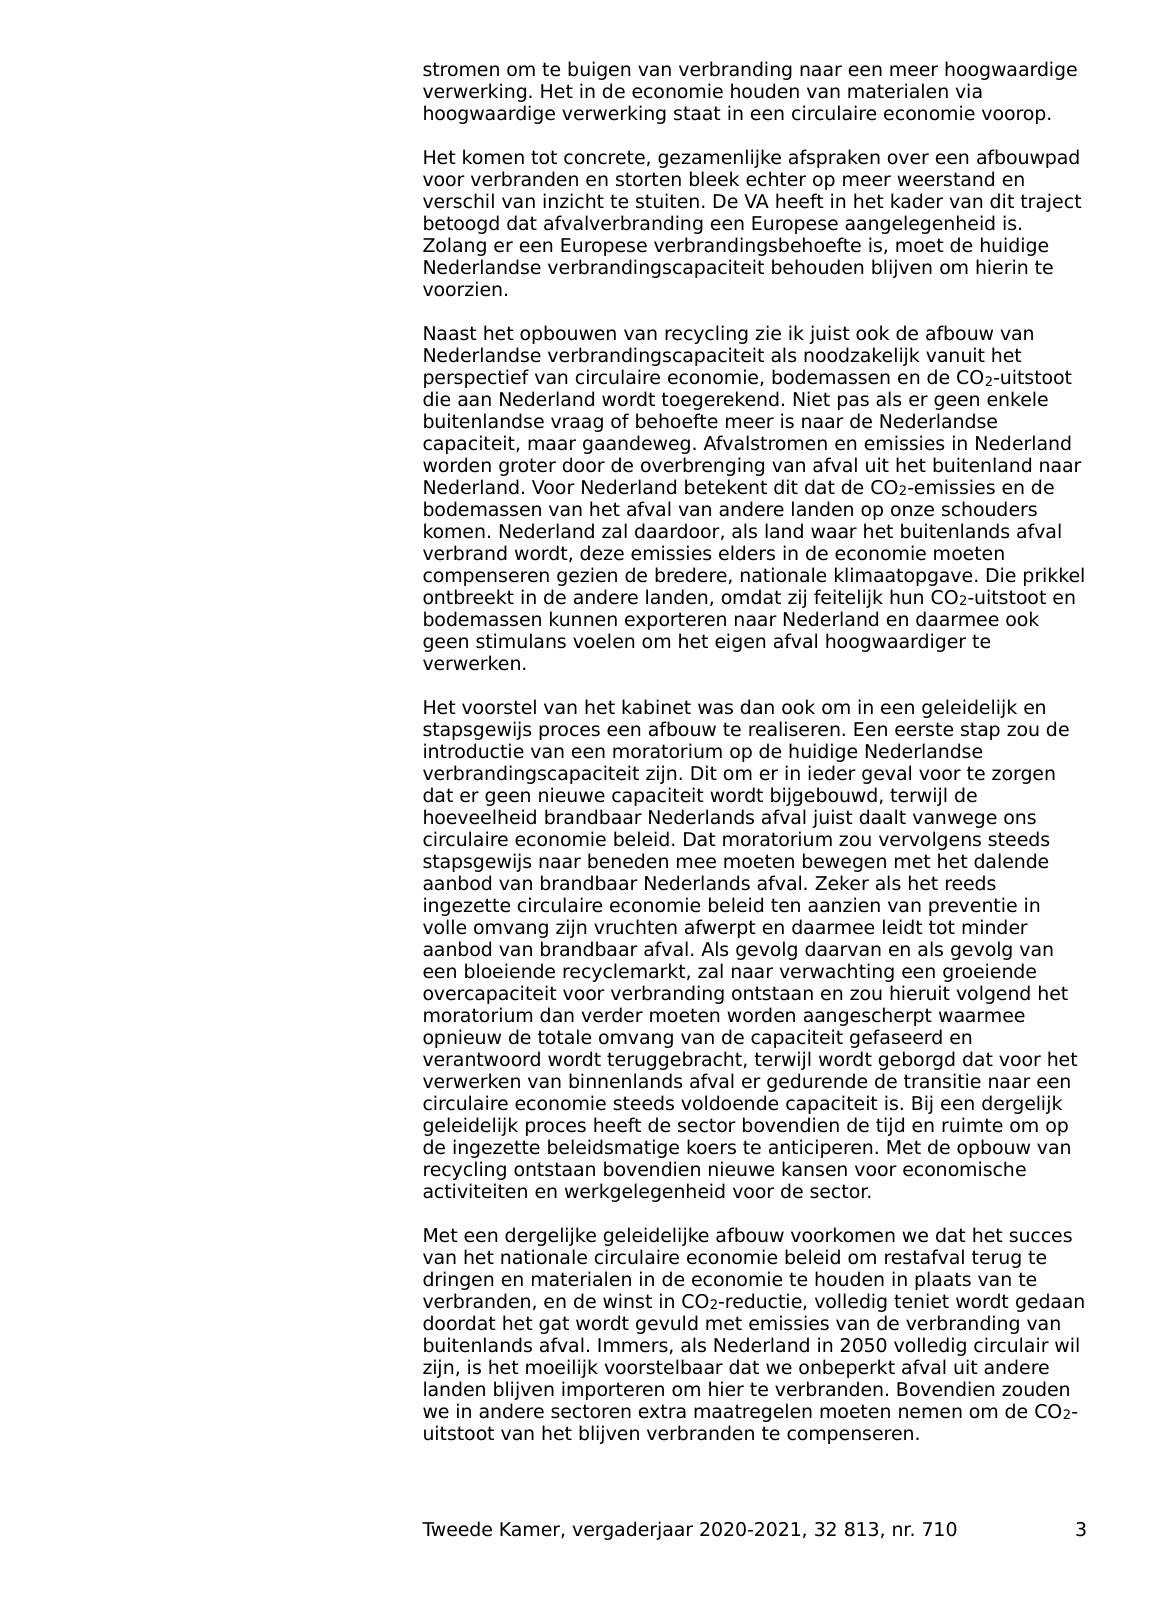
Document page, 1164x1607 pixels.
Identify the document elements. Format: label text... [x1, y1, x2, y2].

text Met een dergelijke geleidelijke afbouw voorkomen we dat het succes van het nationale circulaire economie beleid om restafval terug te dringen en materialen in de economie te houden in plaats van te verbranden, en de winst in CO2-reductie, volledig teniet wordt gedaan doordat het gat wordt gevuld met emissies van de verbranding van buitenlands afval. Immers, als Nederland in 2050 volledig circulair wil zijn, is het moeilijk voorstelbaar dat we onbeperkt afval uit andere landen blijven importeren om hier te verbranden. Bovendien zouden we in andere sectoren extra maatregelen moeten nemen om de CO2-uitstoot van het blijven verbranden te compenseren. [422, 1225, 1087, 1444]
text stromen om te buigen van verbranding naar een meer hoogwaardige verwerking. Het in de economie houden van materialen via hoogwaardige verwerking staat in een circulaire economie voorop. [422, 59, 1087, 125]
text Het voorstel van het kabinet was dan ook om in een geleidelijk en stapsgewijs proces een afbouw te realiseren. Een eerste stap zou de introductie van een moratorium op de huidige Nederlandse verbrandingscapaciteit zijn. Dit om er in ieder geval voor te zorgen dat er geen nieuwe capaciteit wordt bijgebouwd, terwijl de hoeveelheid brandbaar Nederlands afval juist daalt vanwege ons circulaire economie beleid. Dat moratorium zou vervolgens steeds stapsgewijs naar beneden mee moeten bewegen met het dalende aanbod van brandbaar Nederlands afval. Zeker als het reeds ingezette circulaire economie beleid ten aanzien van preventie in volle omvang zijn vruchten afwerpt en daarmee leidt tot minder aanbod van brandbaar afval. Als gevolg daarvan en als gevolg van een bloeiende recyclemarkt, zal naar verwachting een groeiende overcapaciteit voor verbranding ontstaan en zou hieruit volgend het moratorium dan verder moeten worden aangescherpt waarmee opnieuw de totale omvang van de capaciteit gefaseerd en verantwoord wordt teruggebracht, terwijl wordt geborgd dat voor het verwerken van binnenlands afval er gedurende de transitie naar een circulaire economie steeds voldoende capaciteit is. Bij een dergelijk geleidelijk proces heeft de sector bovendien de tijd en ruimte om op de ingezette beleidsmatige koers te anticiperen. Met de opbouw van recycling ontstaan bovendien nieuwe kansen voor economische activiteiten en werkgelegenheid voor de sector. [422, 697, 1087, 1203]
text Het komen tot concrete, gezamenlijke afspraken over een afbouwpad voor verbranden en storten bleek echter op meer weerstand en verschil van inzicht te stuiten. De VA heeft in het kader van dit traject betoogd dat afvalverbranding een Europese aangelegenheid is. Zolang er een Europese verbrandingsbehoefte is, moet de huidige Nederlandse verbrandingscapaciteit behouden blijven om hierin te voorzien. [422, 147, 1087, 301]
text Naast het opbouwen van recycling zie ik juist ook de afbouw van Nederlandse verbrandingscapaciteit als noodzakelijk vanuit het perspectief van circulaire economie, bodemassen en de CO2-uitstoot die aan Nederland wordt toegerekend. Niet pas als er geen enkele buitenlandse vraag of behoefte meer is naar de Nederlandse capaciteit, maar gaandeweg. Afvalstromen en emissies in Nederland worden groter door de overbrenging van afval uit het buitenland naar Nederland. Voor Nederland betekent dit dat de CO2-emissies en de bodemassen van het afval van andere landen op onze schouders komen. Nederland zal daardoor, als land waar het buitenlands afval verbrand wordt, deze emissies elders in de economie moeten compenseren gezien de bredere, nationale klimaatopgave. Die prikkel ontbreekt in de andere landen, omdat zij feitelijk hun CO2-uitstoot en bodemassen kunnen exporteren naar Nederland en daarmee ook geen stimulans voelen om het eigen afval hoogwaardiger te verwerken. [422, 323, 1087, 675]
